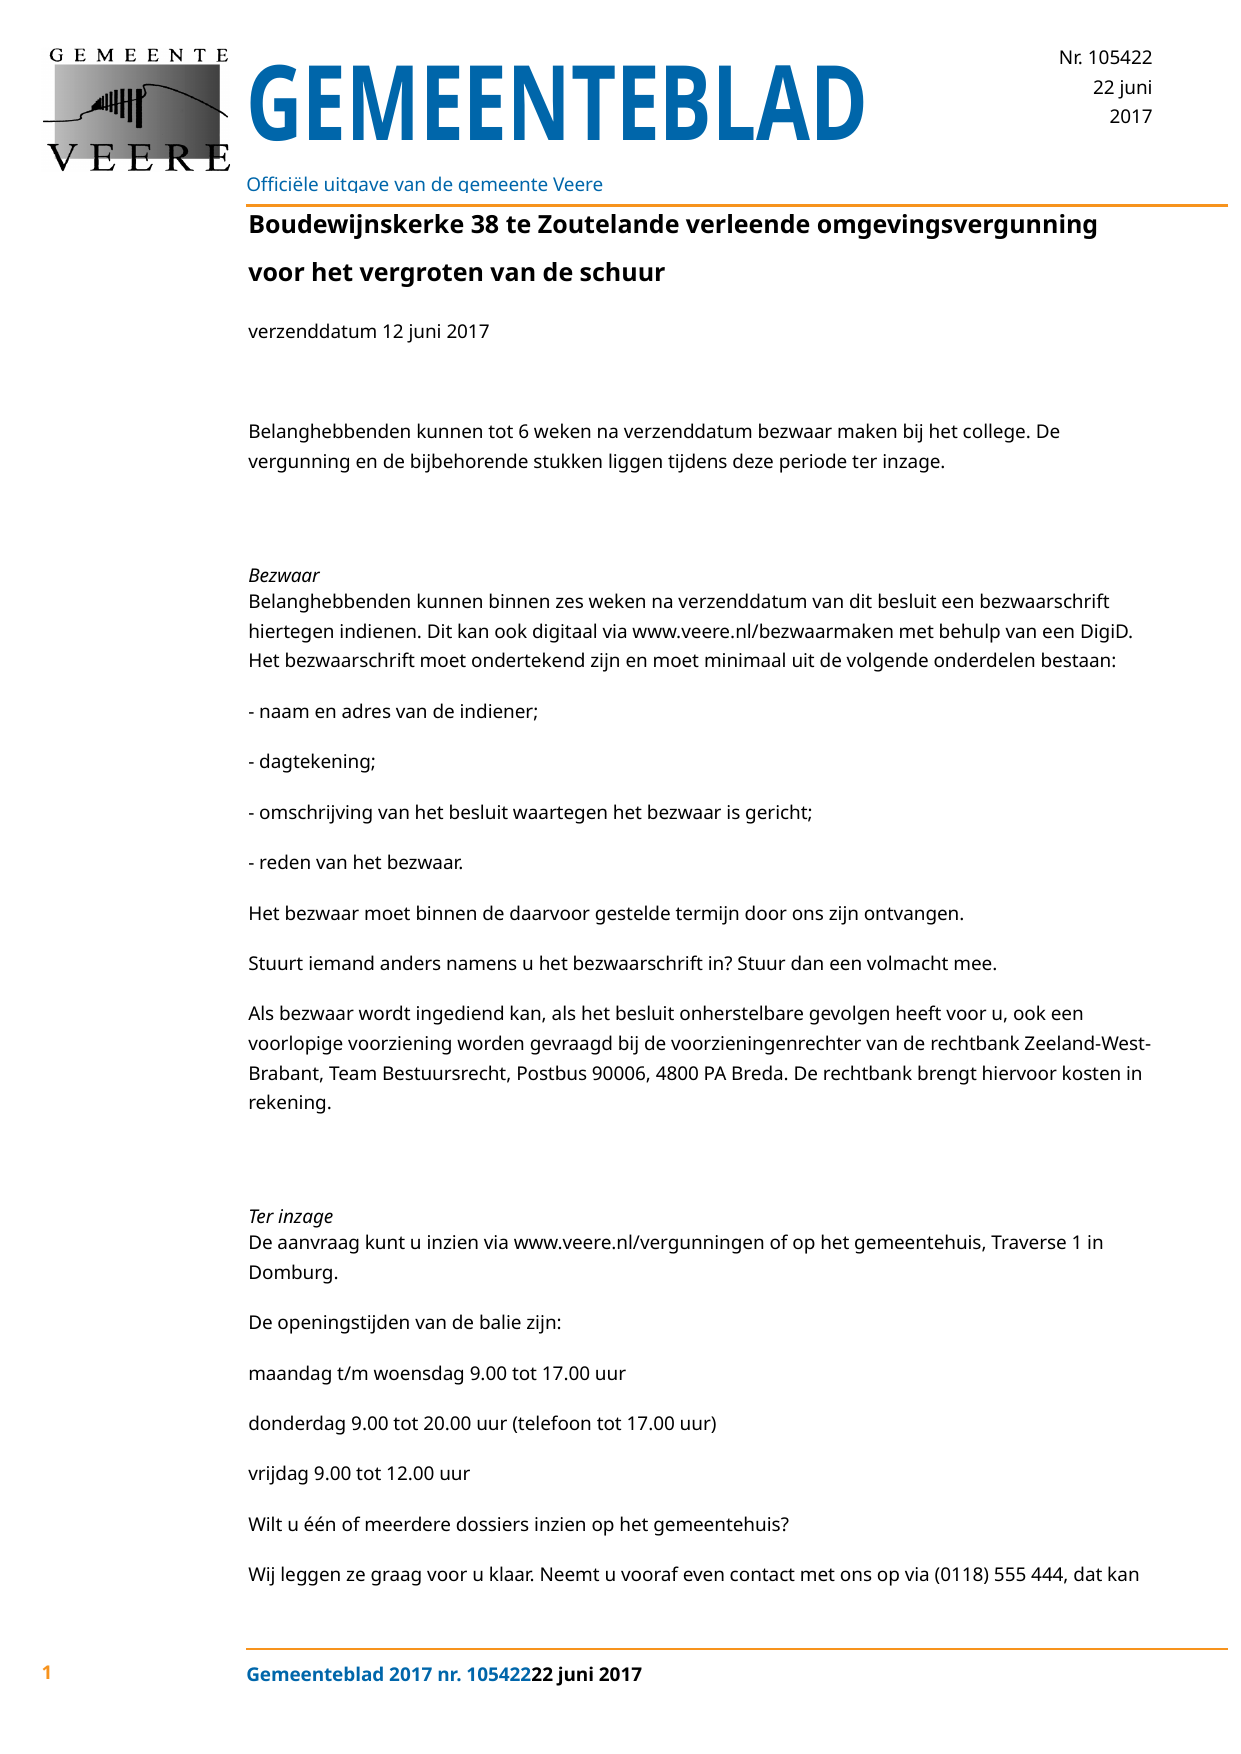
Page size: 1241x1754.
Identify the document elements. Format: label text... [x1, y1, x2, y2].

text maandag t/m woensdag 9.00 tot 17.00 uur [248, 1360, 1152, 1386]
text Het bezwaar moet binnen de daarvoor gestelde termijn door ons zijn ontvangen. [248, 900, 1152, 925]
text Bezwaar [248, 563, 1152, 588]
text - dagtekening; [248, 748, 1152, 774]
text - omschrijving van het besluit waartegen het bezwaar is gericht; [248, 799, 1152, 824]
text verzenddatum 12 juni 2017 [248, 318, 1152, 344]
text Ter inzage [248, 1204, 1152, 1229]
text vrijdag 9.00 tot 12.00 uur [248, 1461, 1152, 1486]
text Belanghebbenden kunnen binnen zes weken na verzenddatum van dit besluit een bezwaarschrift hiertegen indienen. Dit kan ook digitaal via www.veere.nl/bezwaarmaken met behulp van een DigiD. Het bezwaarschrift moet ondertekend zijn en moet minimaal uit de volgende onderdelen bestaan: [248, 588, 1152, 673]
text Belanghebbenden kunnen tot 6 weken na verzenddatum bezwaar maken bij het college. De vergunning en de bijbehorende stukken liggen tijdens deze periode ter inzage. [248, 419, 1152, 474]
text - reden van het bezwaar. [248, 849, 1152, 875]
text Als bezwaar wordt ingediend kan, als het besluit onherstelbare gevolgen heeft voor u, ook een voorlopige voorziening worden gevraagd bij de voorzieningenrechter van de rechtbank Zeeland-West-Brabant, Team Bestuursrecht, Postbus 90006, 4800 PA Breda. De rechtbank brengt hiervoor kosten in rekening. [248, 1001, 1152, 1115]
text - naam en adres van de indiener; [248, 698, 1152, 724]
text De openingstijden van de balie zijn: [248, 1309, 1152, 1335]
text De aanvraag kunt u inzien via www.veere.nl/vergunningen of op het gemeentehuis, Traverse 1 in Domburg. [248, 1229, 1152, 1285]
text Wij leggen ze graag voor u klaar. Neemt u vooraf even contact met ons op via (0118) 555 444, dat kan [248, 1561, 1152, 1587]
text donderdag 9.00 tot 20.00 uur (telefoon tot 17.00 uur) [248, 1410, 1152, 1436]
text Wilt u één of meerdere dossiers inzien op het gemeentehuis? [248, 1511, 1152, 1537]
picture [41, 47, 231, 172]
text Boudewijnskerke 38 te Zoutelande verleende omgevingsvergunning voor het vergroten van de schuur [248, 207, 1152, 288]
text Stuurt iemand anders namens u het bezwaarschrift in? Stuur dan een volmacht mee. [248, 950, 1152, 976]
